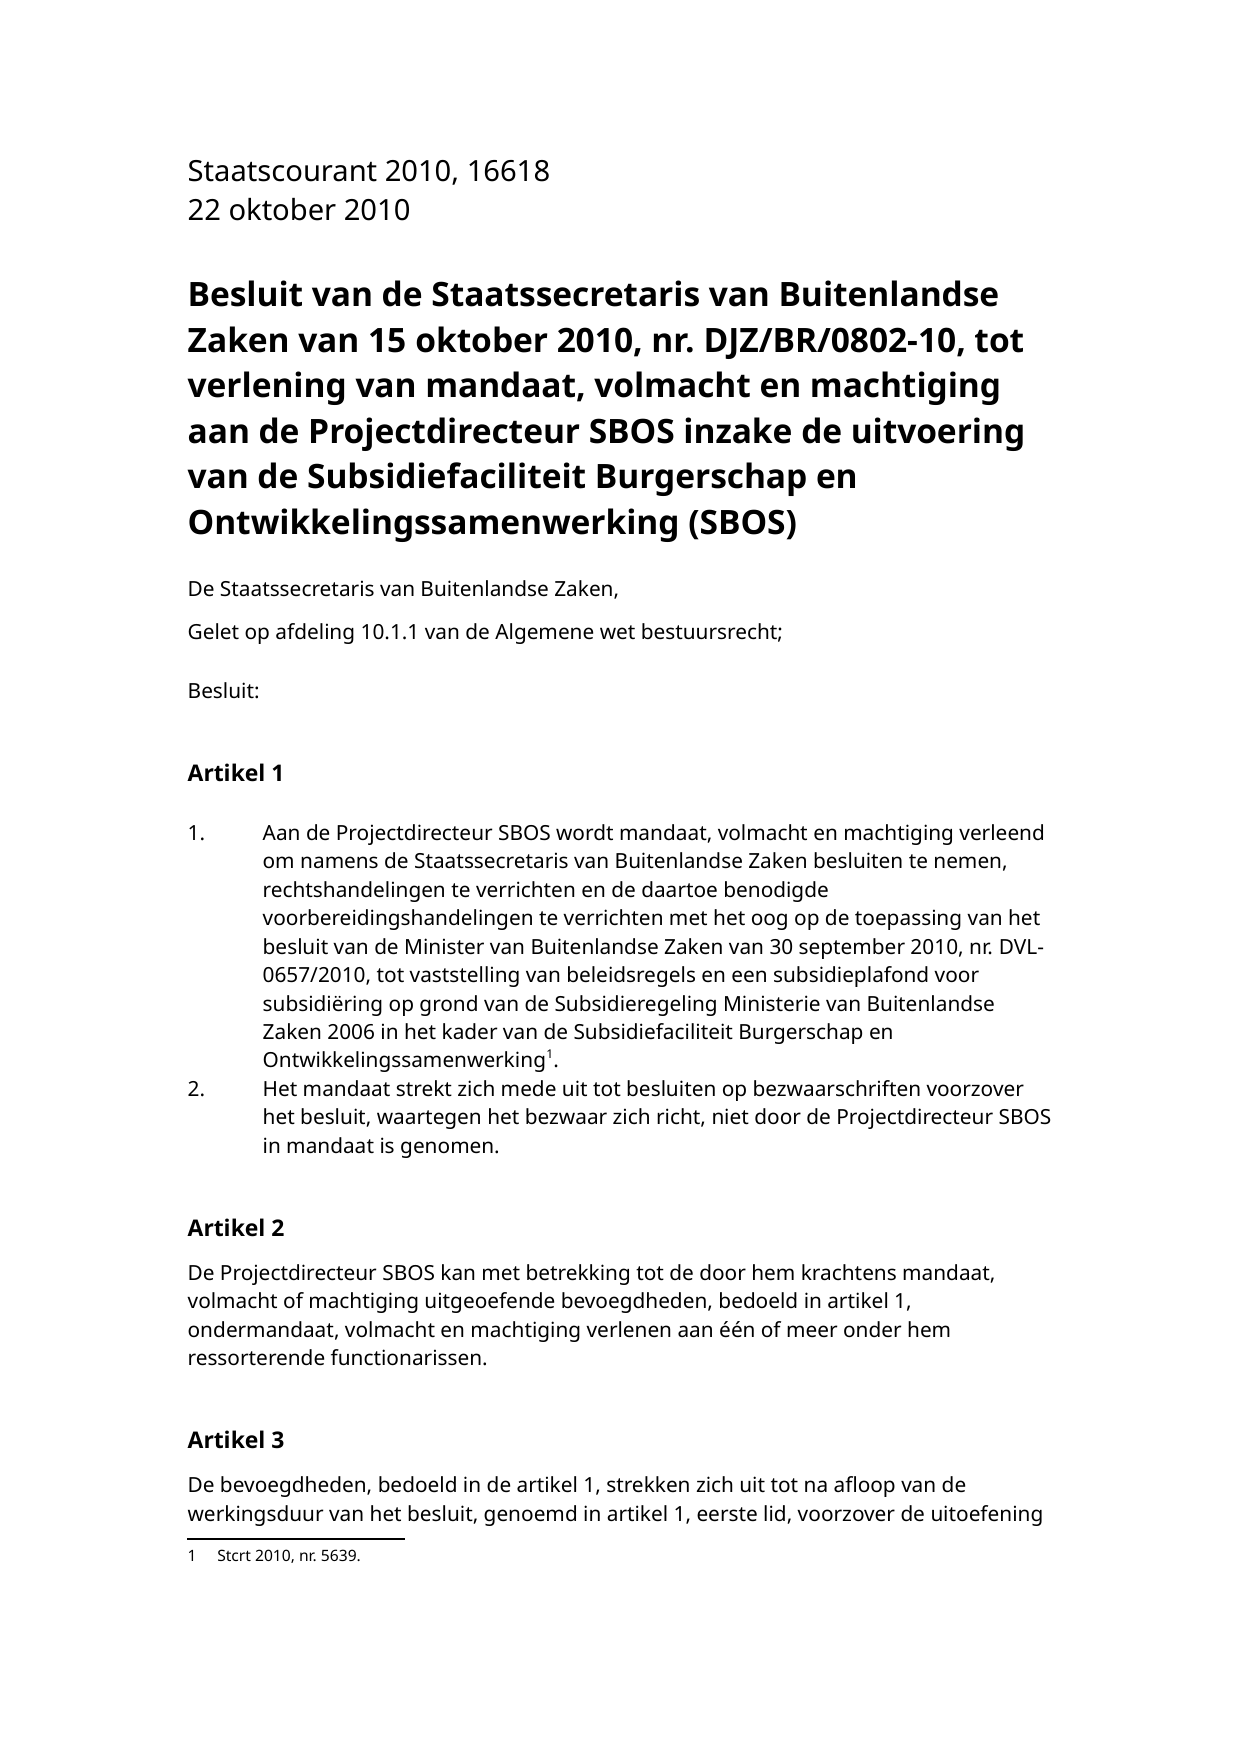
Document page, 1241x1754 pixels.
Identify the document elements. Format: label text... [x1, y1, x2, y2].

text 22 oktober 2010 [187, 190, 1053, 229]
subtitle Artikel 2 [187, 1212, 1053, 1243]
text De Staatssecretaris van Buitenlandse Zaken, [187, 574, 1053, 602]
text Besluit: [187, 676, 1053, 704]
subtitle Besluit van de Staatssecretaris van Buitenlandse Zaken van 15 oktober 2010, nr. DJZ/BR/0802-10, tot verlening van mandaat, volmacht en machtiging aan de Projectdirecteur SBOS inzake de uitvoering van de Subsidiefaciliteit Burgerschap en Ontwikkelingssamenwerking (SBOS) [187, 271, 1053, 544]
text De Projectdirecteur SBOS kan met betrekking tot de door hem krachtens mandaat, volmacht of machtiging uitgeoefende bevoegdheden, bedoeld in artikel 1, ondermandaat, volmacht en machtiging verlenen aan één of meer onder hem ressorterende functionarissen. [187, 1258, 1053, 1372]
list Stcrt 2010, nr. 5639. [187, 1538, 1053, 1566]
text Gelet op afdeling 10.1.1 van de Algemene wet bestuursrecht; [187, 617, 1053, 646]
text Staatscourant 2010, 16618 [187, 150, 1053, 190]
subtitle Artikel 3 [187, 1424, 1053, 1456]
list Het mandaat strekt zich mede uit tot besluiten op bezwaarschriften voorzover het besluit, waartegen het bezwaar zich richt, niet door de Projectdirecteur SBOS in mandaat is genomen. [187, 1074, 1053, 1159]
text De bevoegdheden, bedoeld in de artikel 1, strekken zich uit tot na afloop van de werkingsduur van het besluit, genoemd in artikel 1, eerste lid, voorzover de uitoefening [187, 1471, 1053, 1527]
subtitle Artikel 1 [187, 757, 1053, 788]
list Aan de Projectdirecteur SBOS wordt mandaat, volmacht en machtiging verleend om namens de Staatssecretaris van Buitenlandse Zaken besluiten te nemen, rechtshandelingen te verrichten en de daartoe benodigde voorbereidingshandelingen te verrichten met het oog op de toepassing van het besluit van de Minister van Buitenlandse Zaken van 30 september 2010, nr. DVL-0657/2010, tot vaststelling van beleidsregels en een subsidieplafond voor subsidiëring op grond van de Subsidieregeling Ministerie van Buitenlandse Zaken 2006 in het kader van de Subsidiefaciliteit Burgerschap en Ontwikkelingssamenwerking. [187, 818, 1053, 1074]
